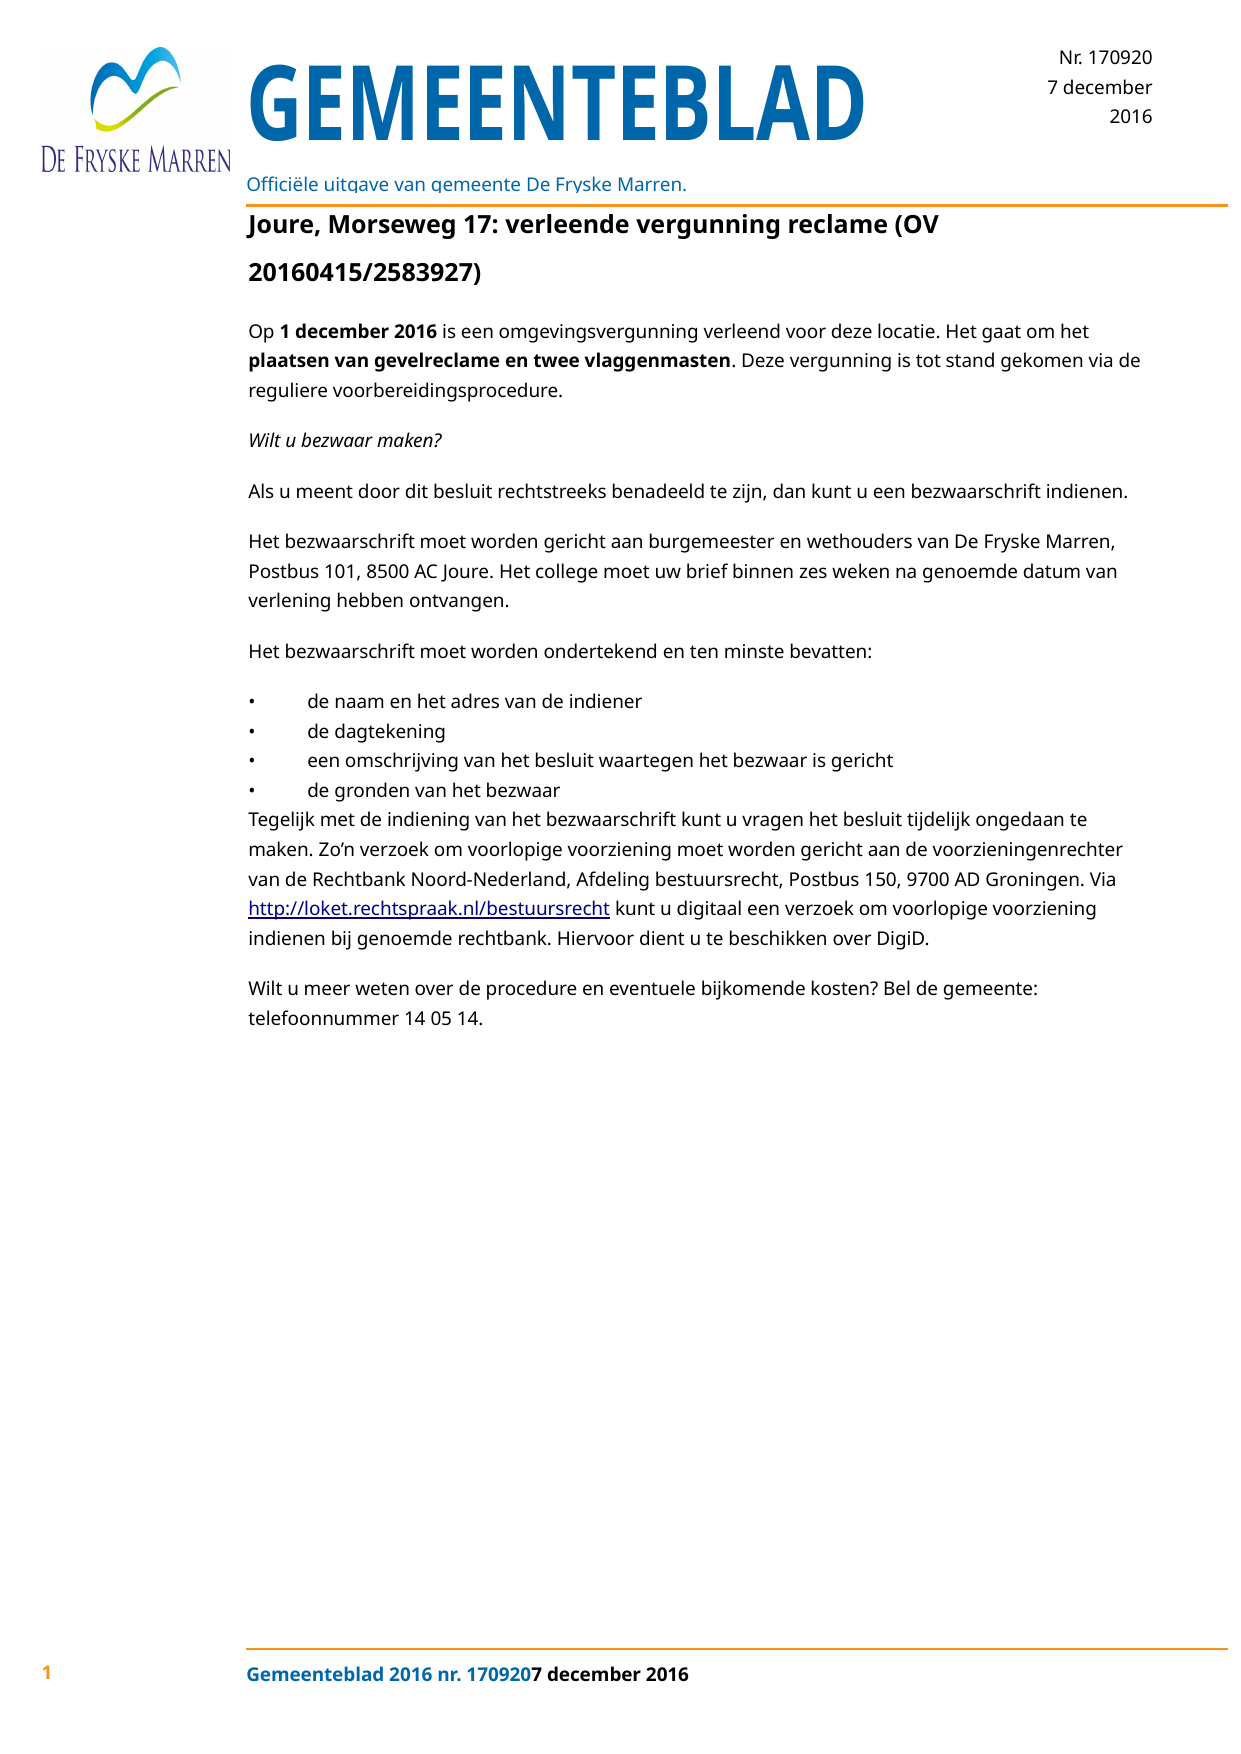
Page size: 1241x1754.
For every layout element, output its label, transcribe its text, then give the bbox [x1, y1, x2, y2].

text Als u meent door dit besluit rechtstreeks benadeeld te zijn, dan kunt u een bezwaarschrift indienen. [248, 478, 1152, 504]
list de dagtekening [248, 718, 1152, 744]
list een omschrijving van het besluit waartegen het bezwaar is gericht [248, 747, 1152, 773]
text Het bezwaarschrift moet worden gericht aan burgemeester en wethouders van De Fryske Marren, Postbus 101, 8500 AC Joure. Het college moet uw brief binnen zes weken na genoemde datum van verlening hebben ontvangen. [248, 528, 1152, 613]
list de naam en het adres van de indiener [248, 688, 1152, 714]
list de gronden van het bezwaar [248, 777, 1152, 803]
text Het bezwaarschrift moet worden ondertekend en ten minste bevatten: [248, 638, 1152, 664]
text Joure, Morseweg 17: verleende vergunning reclame (OV 20160415/2583927) [248, 207, 1152, 288]
picture [41, 47, 231, 172]
text Op 1 december 2016 is een omgevingsvergunning verleend voor deze locatie. Het gaat om het plaatsen van gevelreclame en twee vlaggenmasten. Deze vergunning is tot stand gekomen via de reguliere voorbereidingsprocedure. [248, 318, 1152, 403]
text Wilt u bezwaar maken? [248, 427, 1152, 453]
text Wilt u meer weten over de procedure en eventuele bijkomende kosten? Bel de gemeente: telefoonnummer 14 05 14. [248, 975, 1152, 1031]
text Tegelijk met de indiening van het bezwaarschrift kunt u vragen het besluit tijdelijk ongedaan te maken. Zo’n verzoek om voorlopige voorziening moet worden gericht aan de voorzieningenrechter van de Rechtbank Noord-Nederland, Afdeling bestuursrecht, Postbus 150, 9700 AD Groningen. Via http://loket.rechtspraak.nl/bestuursrecht kunt u digitaal een verzoek om voorlopige voorziening indienen bij genoemde rechtbank. Hiervoor dient u te beschikken over DigiD. [248, 807, 1152, 951]
